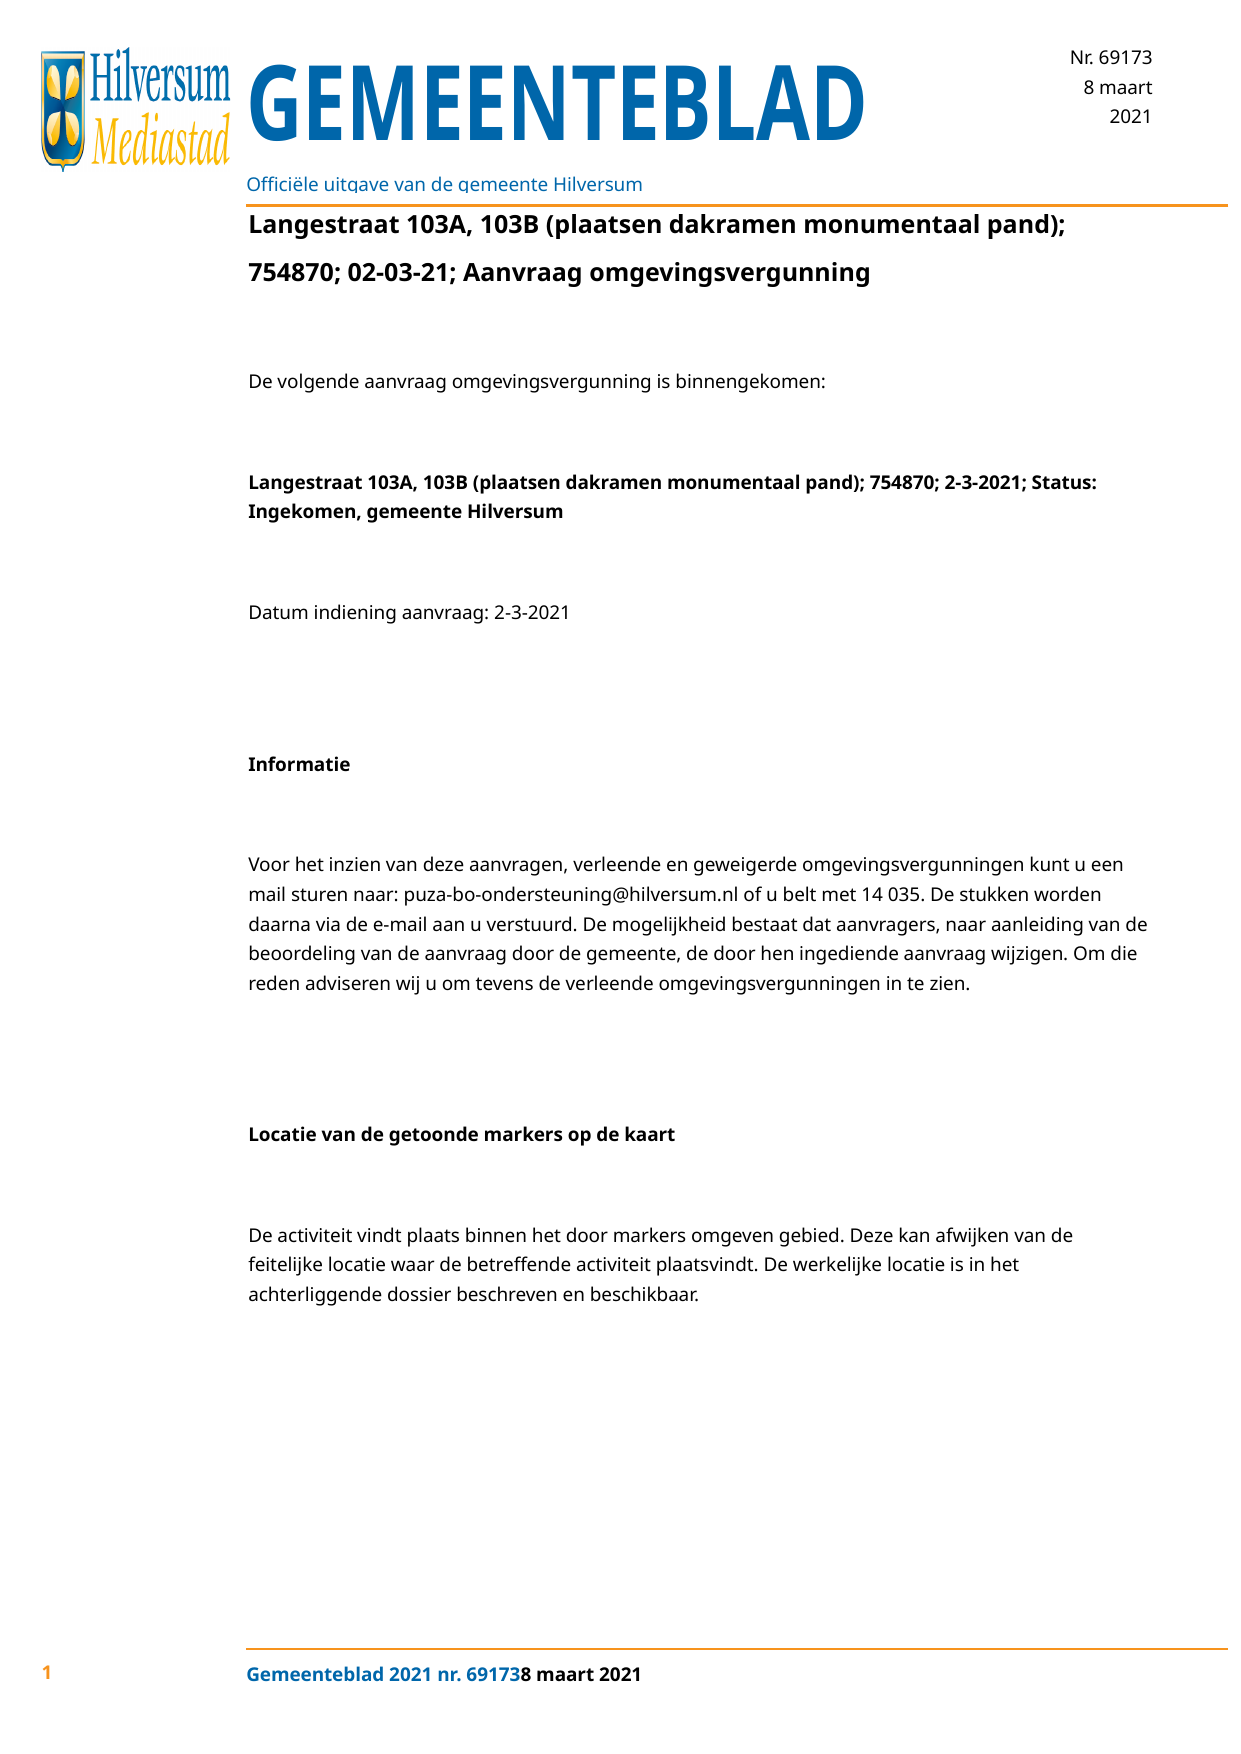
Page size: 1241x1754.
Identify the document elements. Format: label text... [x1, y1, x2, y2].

text Locatie van de getoonde markers op de kaart [248, 1121, 1152, 1147]
text Voor het inzien van deze aanvragen, verleende en geweigerde omgevingsvergunningen kunt u een mail sturen naar: puza-bo-ondersteuning@hilversum.nl of u belt met 14 035. De stukken worden daarna via de e-mail aan u verstuurd. De mogelijkheid bestaat dat aanvragers, naar aanleiding van de beoordeling van de aanvraag door de gemeente, de door hen ingediende aanvraag wijzigen. Om die reden adviseren wij u om tevens de verleende omgevingsvergunningen in te zien. [248, 852, 1152, 996]
picture [41, 47, 231, 172]
text Langestraat 103A, 103B (plaatsen dakramen monumentaal pand); 754870; 2-3-2021; Status: Ingekomen, gemeente Hilversum [248, 469, 1152, 524]
text Langestraat 103A, 103B (plaatsen dakramen monumentaal pand); 754870; 02-03-21; Aanvraag omgevingsvergunning [248, 207, 1152, 288]
text Datum indiening aanvraag: 2-3-2021 [248, 599, 1152, 625]
text Informatie [248, 751, 1152, 777]
text De volgende aanvraag omgevingsvergunning is binnengekomen: [248, 368, 1152, 394]
text De activiteit vindt plaats binnen het door markers omgeven gebied. Deze kan afwijken van de feitelijke locatie waar de betreffende activiteit plaatsvindt. De werkelijke locatie is in het achterliggende dossier beschreven en beschikbaar. [248, 1222, 1152, 1307]
